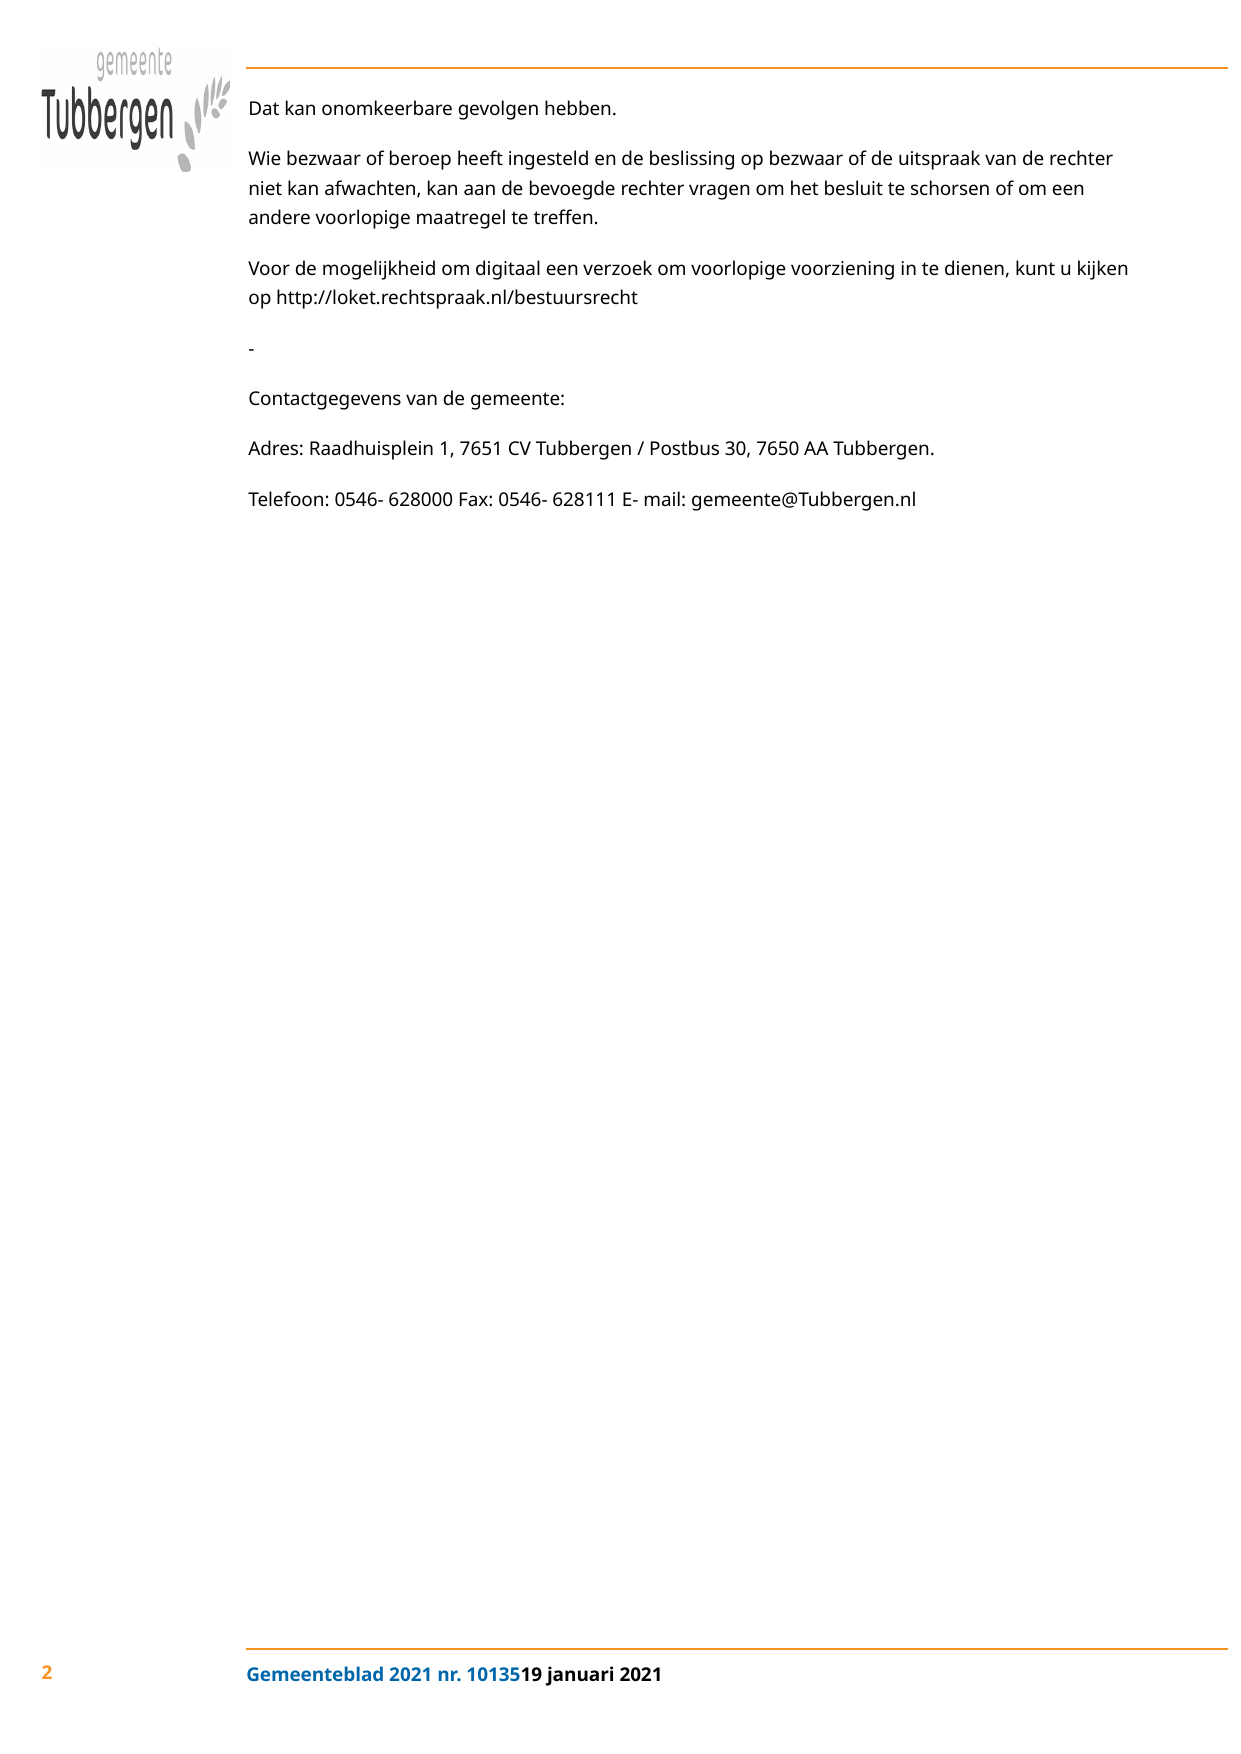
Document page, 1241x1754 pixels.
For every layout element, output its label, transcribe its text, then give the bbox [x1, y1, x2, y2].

text Dat kan onomkeerbare gevolgen hebben. [248, 95, 1152, 121]
text - [248, 335, 1152, 361]
text Telefoon: 0546- 628000 Fax: 0546- 628111 E- mail: gemeente@Tubbergen.nl [248, 486, 1152, 512]
picture [41, 47, 231, 172]
text Voor de mogelijkheid om digitaal een verzoek om voorlopige voorziening in te dienen, kunt u kijken op http://loket.rechtspraak.nl/bestuursrecht [248, 255, 1152, 310]
text Wie bezwaar of beroep heeft ingesteld en de beslissing op bezwaar of de uitspraak van de rechter niet kan afwachten, kan aan de bevoegde rechter vragen om het besluit te schorsen of om een andere voorlopige maatregel te treffen. [248, 145, 1152, 230]
text Adres: Raadhuisplein 1, 7651 CV Tubbergen / Postbus 30, 7650 AA Tubbergen. [248, 436, 1152, 461]
text Contactgegevens van de gemeente: [248, 385, 1152, 411]
